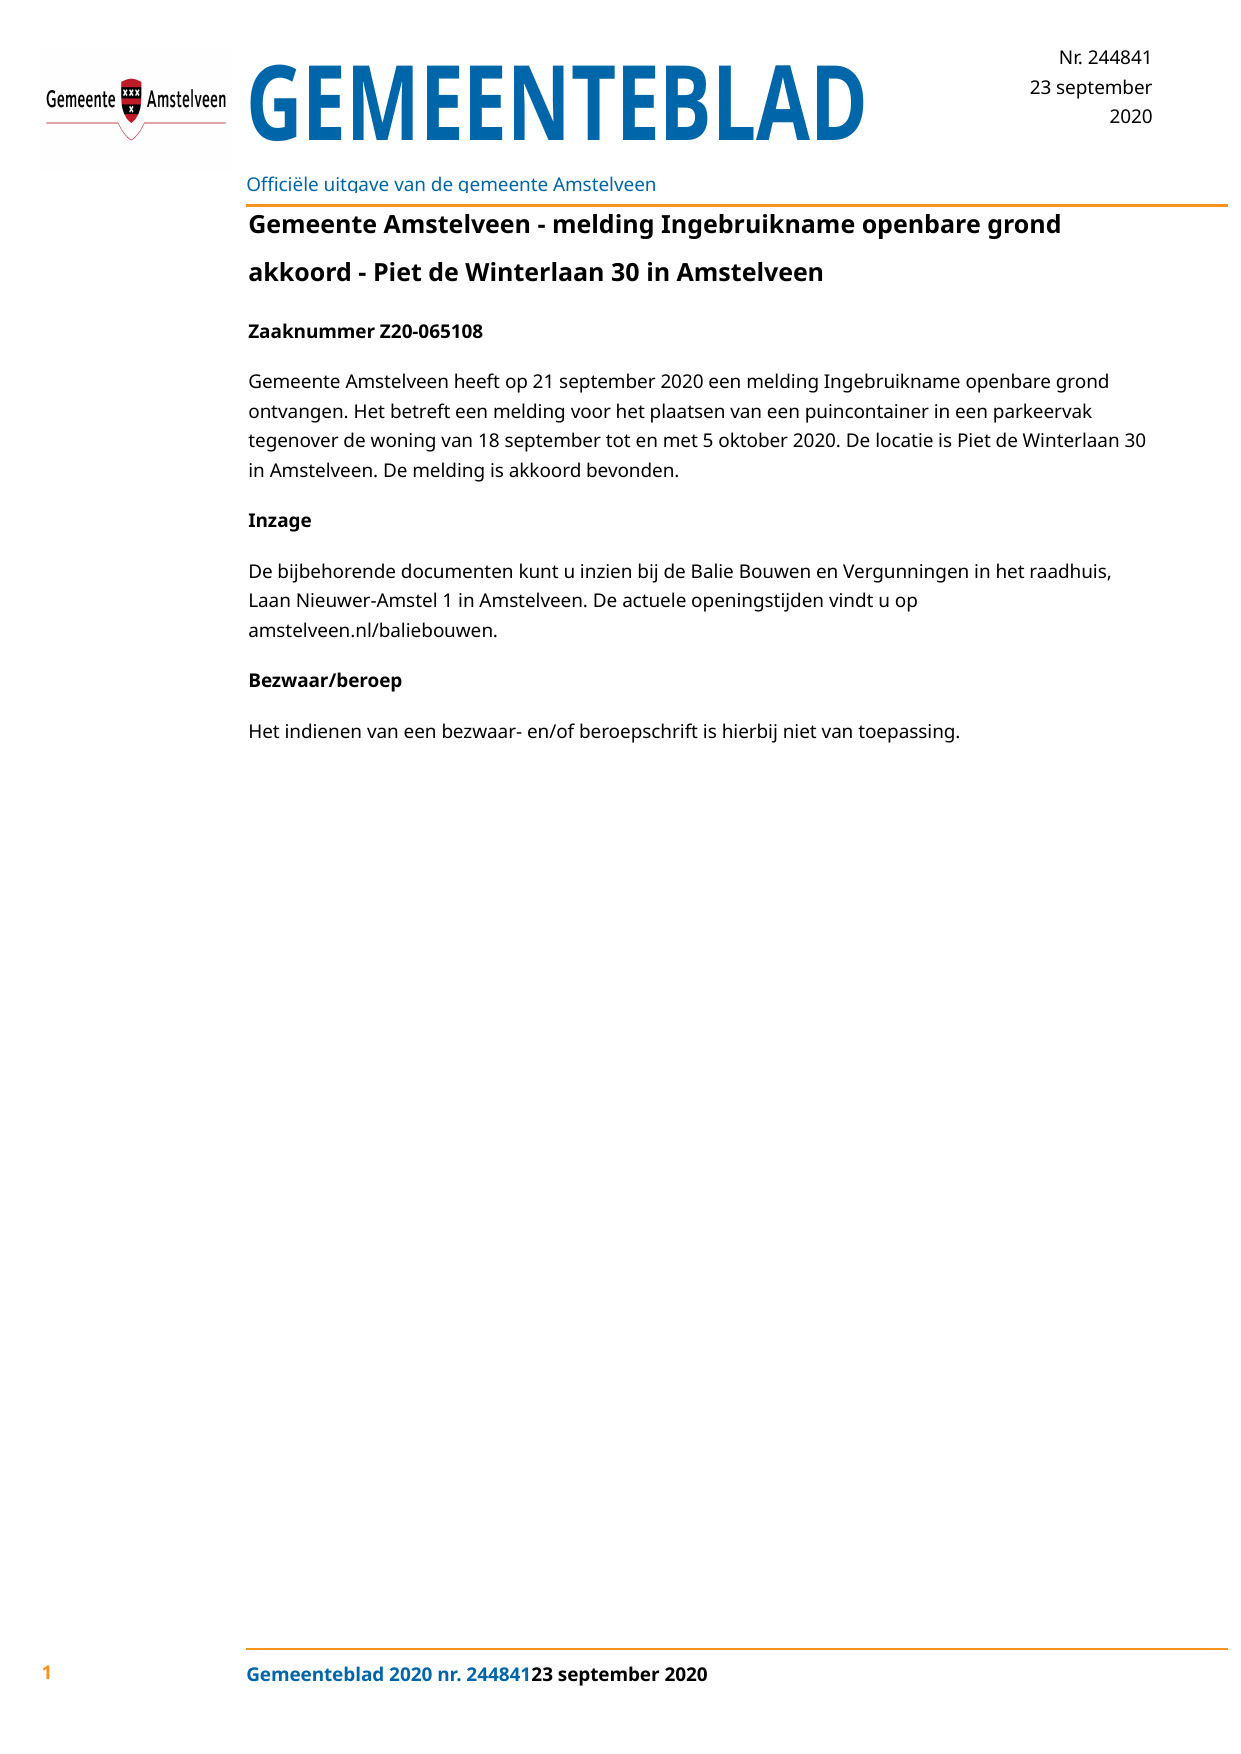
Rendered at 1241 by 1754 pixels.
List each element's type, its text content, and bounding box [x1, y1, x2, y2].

picture [41, 47, 231, 172]
text Gemeente Amstelveen - melding Ingebruikname openbare grond akkoord - Piet de Winterlaan 30 in Amstelveen [248, 207, 1152, 288]
text Het indienen van een bezwaar- en/of beroepschrift is hierbij niet van toepassing. [248, 718, 1152, 744]
text Gemeente Amstelveen heeft op 21 september 2020 een melding Ingebruikname openbare grond ontvangen. Het betreft een melding voor het plaatsen van een puincontainer in een parkeervak tegenover de woning van 18 september tot en met 5 oktober 2020. De locatie is Piet de Winterlaan 30 in Amstelveen. De melding is akkoord bevonden. [248, 368, 1152, 483]
text Zaaknummer Z20-065108 [248, 318, 1152, 344]
text Inzage [248, 507, 1152, 533]
text De bijbehorende documenten kunt u inzien bij de Balie Bouwen en Vergunningen in het raadhuis, Laan Nieuwer-Amstel 1 in Amstelveen. De actuele openingstijden vindt u op amstelveen.nl/baliebouwen. [248, 558, 1152, 643]
text Bezwaar/beroep [248, 667, 1152, 693]
